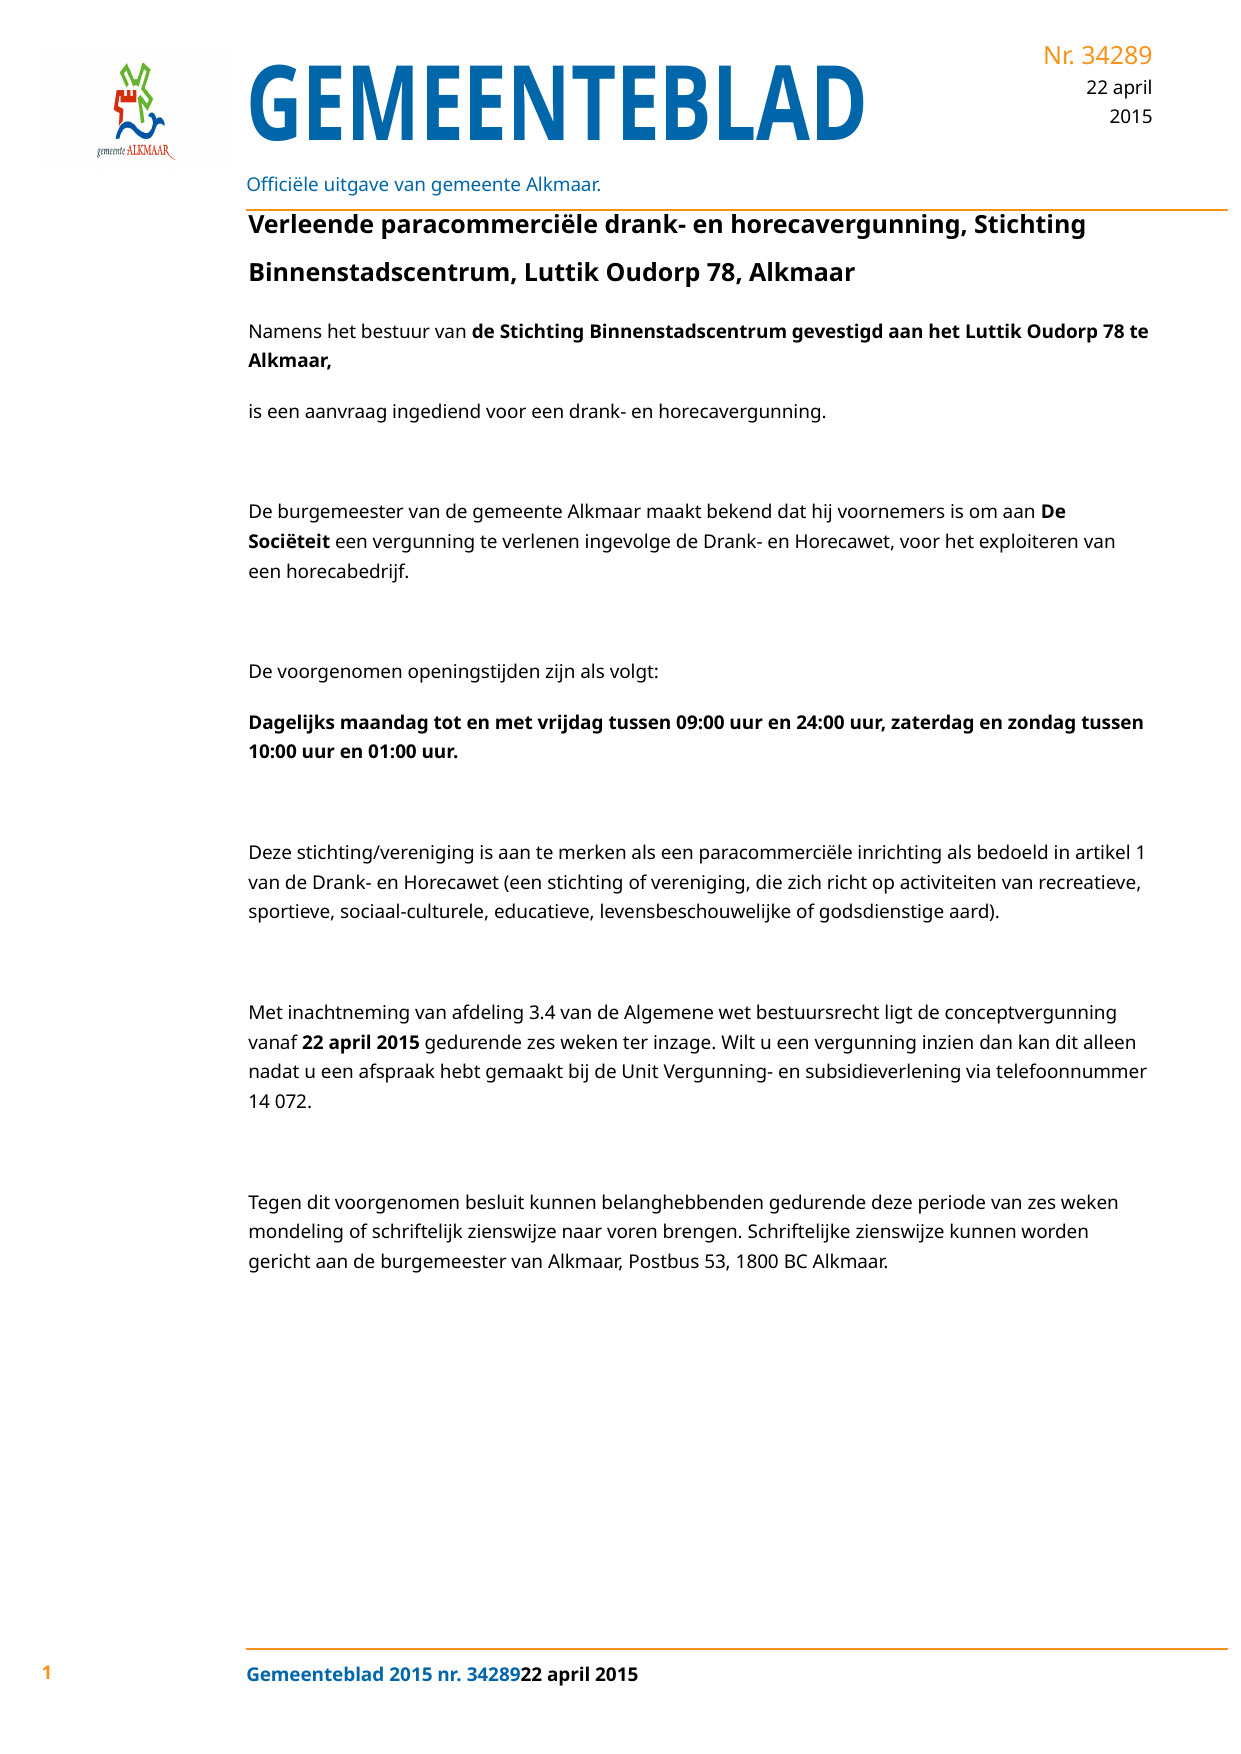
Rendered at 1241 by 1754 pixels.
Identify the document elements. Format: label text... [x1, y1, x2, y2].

text Tegen dit voorgenomen besluit kunnen belanghebbenden gedurende deze periode van zes weken mondeling of schriftelijk zienswijze naar voren brengen. Schriftelijke zienswijze kunnen worden gericht aan de burgemeester van Alkmaar, Postbus 53, 1800 BC Alkmaar. [248, 1189, 1152, 1274]
text is een aanvraag ingediend voor een drank- en horecavergunning. [248, 398, 1152, 424]
text Verleende paracommerciële drank- en horecavergunning, Stichting Binnenstadscentrum, Luttik Oudorp 78, Alkmaar [248, 211, 1152, 288]
text Namens het bestuur van de Stichting Binnenstadscentrum gevestigd aan het Luttik Oudorp 78 te Alkmaar, [248, 318, 1152, 373]
picture [41, 47, 231, 172]
text De voorgenomen openingstijden zijn als volgt: [248, 659, 1152, 684]
text Met inachtneming van afdeling 3.4 van de Algemene wet bestuursrecht ligt de conceptvergunning vanaf 22 april 2015 gedurende zes weken ter inzage. Wilt u een vergunning inzien dan kan dit alleen nadat u een afspraak hebt gemaakt bij de Unit Vergunning- en subsidieverlening via telefoonnummer 14 072. [248, 999, 1152, 1114]
text Dagelijks maandag tot en met vrijdag tussen 09:00 uur en 24:00 uur, zaterdag en zondag tussen 10:00 uur en 01:00 uur. [248, 709, 1152, 764]
text De burgemeester van de gemeente Alkmaar maakt bekend dat hij voornemers is om aan De Sociëteit een vergunning te verlenen ingevolge de Drank- en Horecawet, voor het exploiteren van een horecabedrijf. [248, 499, 1152, 584]
text Deze stichting/vereniging is aan te merken als een paracommerciële inrichting als bedoeld in artikel 1 van de Drank- en Horecawet (een stichting of vereniging, die zich richt op activiteiten van recreatieve, sportieve, sociaal-culturele, educatieve, levensbeschouwelijke of godsdienstige aard). [248, 839, 1152, 924]
